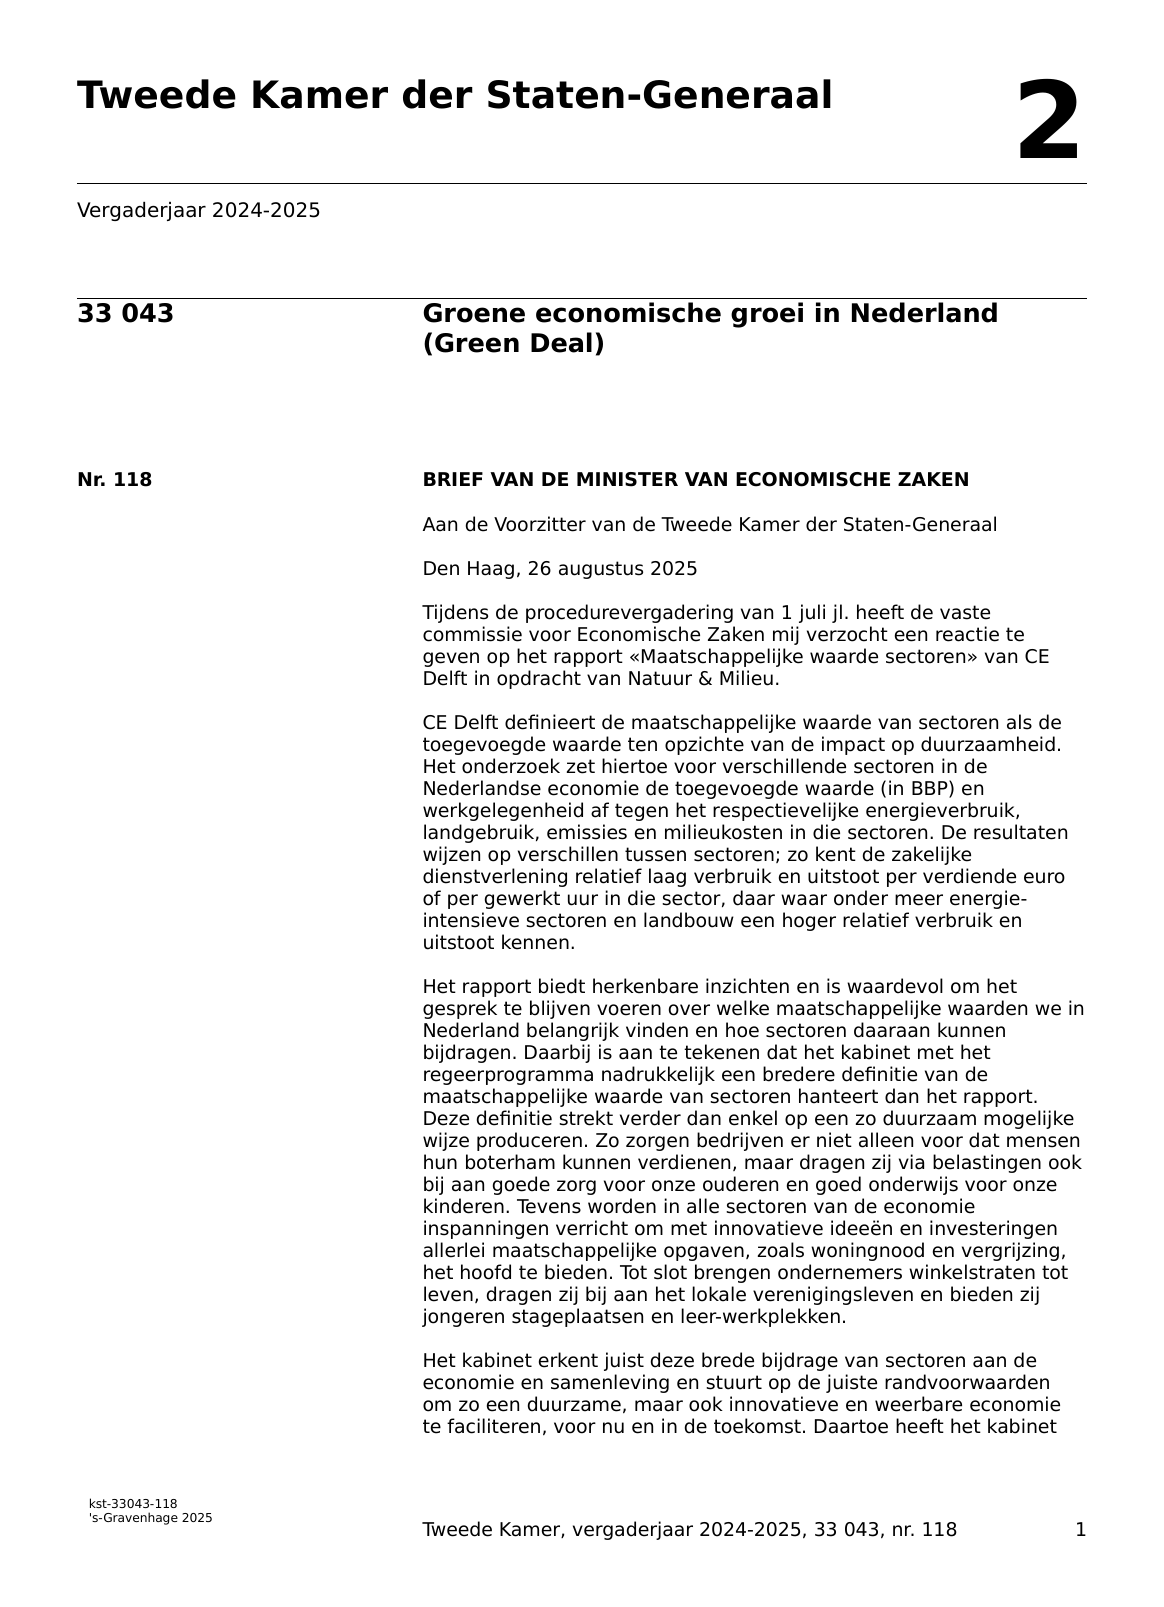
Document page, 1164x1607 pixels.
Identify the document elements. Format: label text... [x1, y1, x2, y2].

table_header 2 [886, 59, 1087, 183]
subtitle Nr. 118 BRIEF VAN DE MINISTER VAN ECONOMISCHE ZAKEN [77, 469, 1087, 491]
table_cell Vergaderjaar 2024-2025 [77, 184, 1087, 298]
text CE Delft definieert de maatschappelijke waarde van sectoren als de toegevoegde waarde ten opzichte van de impact op duurzaamheid. Het onderzoek zet hiertoe voor verschillende sectoren in de Nederlandse economie de toegevoegde waarde (in BBP) en werkgelegenheid af tegen het respectievelijke energieverbruik, landgebruik, emissies en milieukosten in die sectoren. De resultaten wijzen op verschillen tussen sectoren; zo kent de zakelijke dienstverlening relatief laag verbruik en uitstoot per verdiende euro of per gewerkt uur in die sector, daar waar onder meer energie-intensieve sectoren en landbouw een hoger relatief verbruik en uitstoot kennen. [422, 712, 1087, 954]
text Den Haag, 26 augustus 2025 [422, 558, 1087, 580]
text Tijdens de procedurevergadering van 1 juli jl. heeft de vaste commissie voor Economische Zaken mij verzocht een reactie te geven op het rapport «Maatschappelijke waarde sectoren» van CE Delft in opdracht van Natuur & Milieu. [422, 602, 1087, 690]
text Het kabinet erkent juist deze brede bijdrage van sectoren aan de economie en samenleving en stuurt op de juiste randvoorwaarden om zo een duurzame, maar ook innovatieve en weerbare economie te faciliteren, voor nu en in de toekomst. Daartoe heeft het kabinet [422, 1350, 1087, 1438]
table_header Tweede Kamer der Staten-Generaal [77, 59, 886, 183]
subtitle 33 043 Groene economische groei in Nederland (Green Deal) [77, 299, 1087, 358]
text Het rapport biedt herkenbare inzichten en is waardevol om het gesprek te blijven voeren over welke maatschappelijke waarden we in Nederland belangrijk vinden en hoe sectoren daaraan kunnen bijdragen. Daarbij is aan te tekenen dat het kabinet met het regeerprogramma nadrukkelijk een bredere definitie van de maatschappelijke waarde van sectoren hanteert dan het rapport. Deze definitie strekt verder dan enkel op een zo duurzaam mogelijke wijze produceren. Zo zorgen bedrijven er niet alleen voor dat mensen hun boterham kunnen verdienen, maar dragen zij via belastingen ook bij aan goede zorg voor onze ouderen en goed onderwijs voor onze kinderen. Tevens worden in alle sectoren van de economie inspanningen verricht om met innovatieve ideeën en investeringen allerlei maatschappelijke opgaven, zoals woningnood en vergrijzing, het hoofd te bieden. Tot slot brengen ondernemers winkelstraten tot leven, dragen zij bij aan het lokale verenigingsleven en bieden zij jongeren stageplaatsen en leer-werkplekken. [422, 976, 1087, 1328]
text Aan de Voorzitter van de Tweede Kamer der Staten-Generaal [422, 513, 1087, 536]
text 's-Gravenhage 2025 [88, 1511, 323, 1525]
text kst-33043-118 [88, 1497, 323, 1511]
